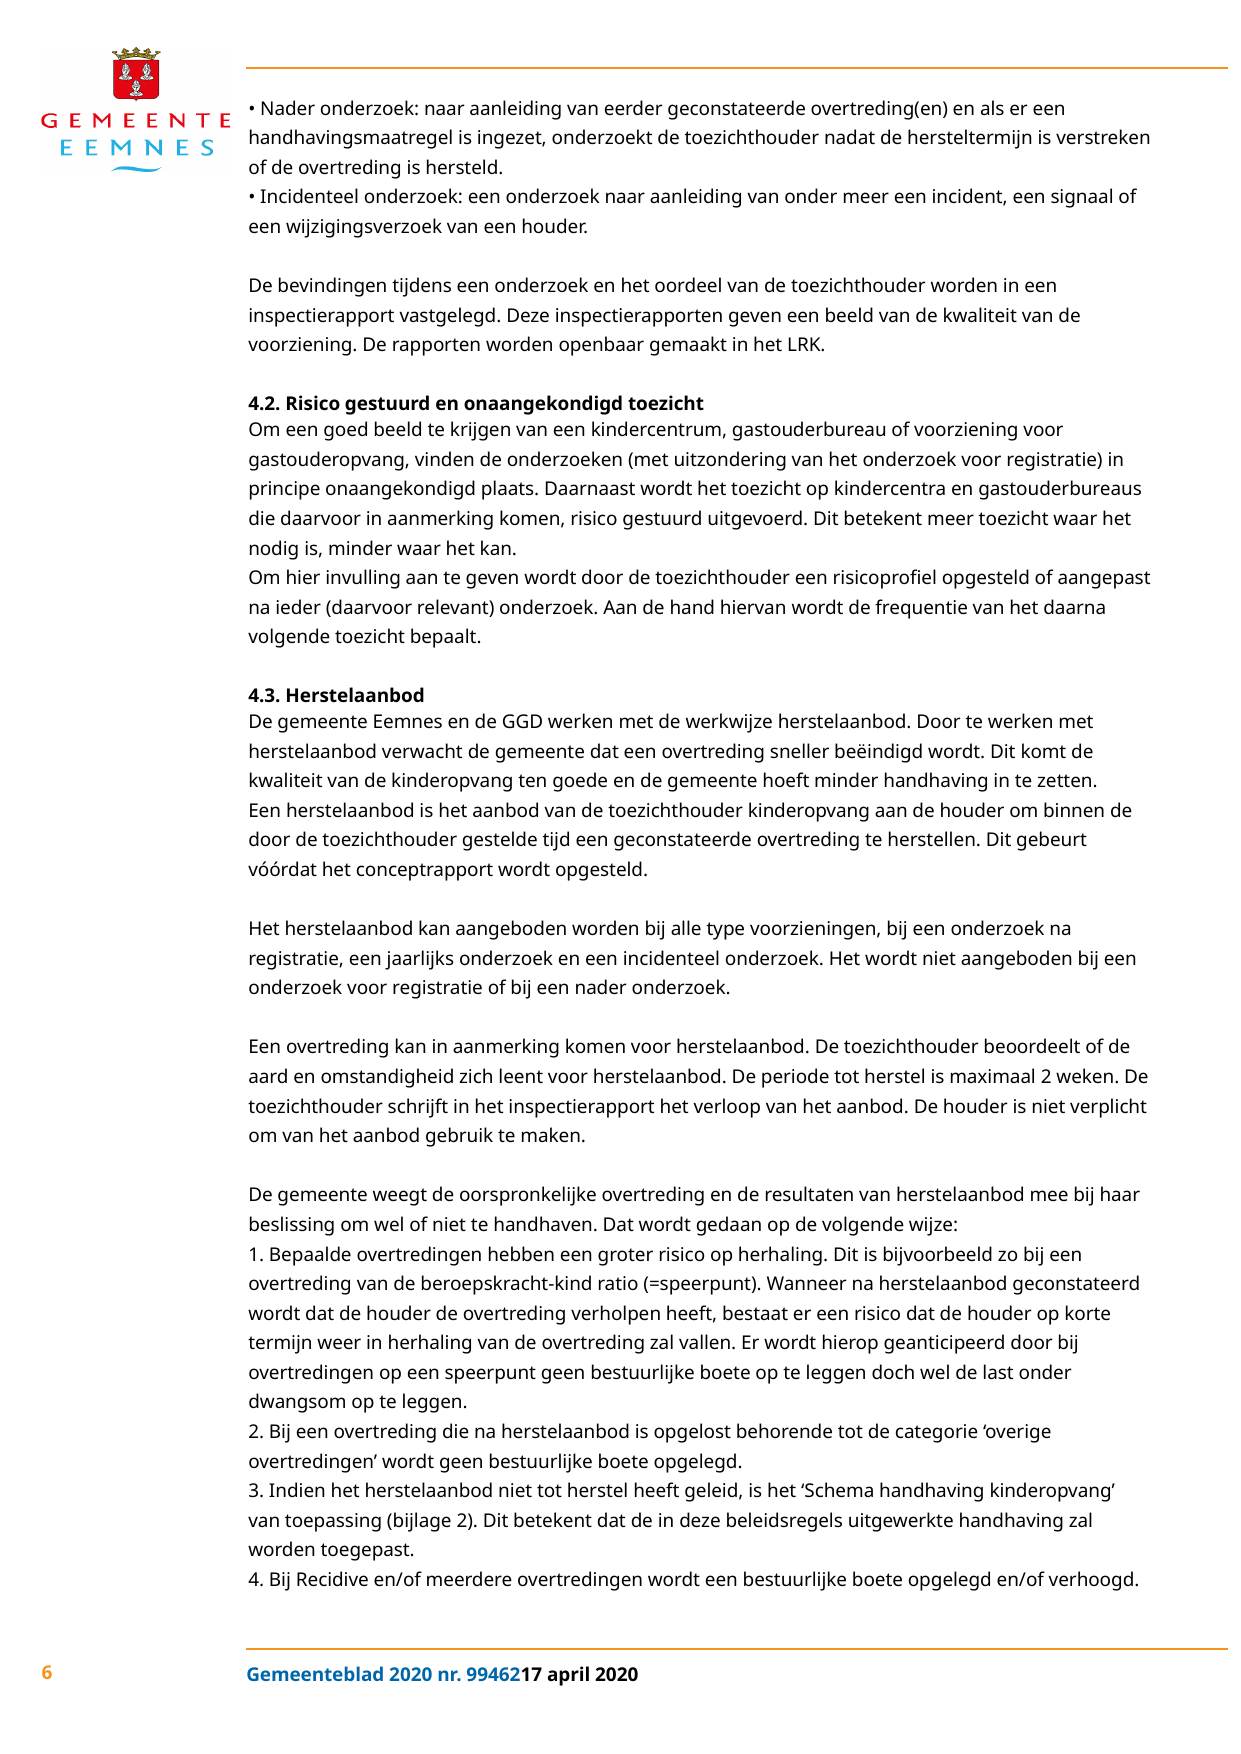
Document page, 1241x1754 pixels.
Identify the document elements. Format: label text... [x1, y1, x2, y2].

text 2. Bij een overtreding die na herstelaanbod is opgelost behorende tot de categorie ‘overige overtredingen’ wordt geen bestuurlijke boete opgelegd. [248, 1418, 1152, 1474]
text 4.2. Risico gestuurd en onaangekondigd toezicht [248, 391, 1152, 416]
text De gemeente Eemnes en de GGD werken met de werkwijze herstelaanbod. Door te werken met herstelaanbod verwacht de gemeente dat een overtreding sneller beëindigd wordt. Dit komt de kwaliteit van de kinderopvang ten goede en de gemeente hoeft minder handhaving in te zetten. [248, 708, 1152, 793]
text 4.3. Herstelaanbod [248, 683, 1152, 708]
text De gemeente weegt de oorspronkelijke overtreding en de resultaten van herstelaanbod mee bij haar beslissing om wel of niet te handhaven. Dat wordt gedaan op de volgende wijze: [248, 1182, 1152, 1237]
text Een herstelaanbod is het aanbod van de toezichthouder kinderopvang aan de houder om binnen de door de toezichthouder gestelde tijd een geconstateerde overtreding te herstellen. Dit gebeurt vóórdat het conceptrapport wordt opgesteld. [248, 797, 1152, 882]
text 1. Bepaalde overtredingen hebben een groter risico op herhaling. Dit is bijvoorbeeld zo bij een overtreding van de beroepskracht-kind ratio (=speerpunt). Wanneer na herstelaanbod geconstateerd wordt dat de houder de overtreding verholpen heeft, bestaat er een risico dat de houder op korte termijn weer in herhaling van de overtreding zal vallen. Er wordt hierop geanticipeerd door bij overtredingen op een speerpunt geen bestuurlijke boete op te leggen doch wel de last onder dwangsom op te leggen. [248, 1241, 1152, 1414]
picture [41, 47, 231, 172]
text Het herstelaanbod kan aangeboden worden bij alle type voorzieningen, bij een onderzoek na registratie, een jaarlijks onderzoek en een incidenteel onderzoek. Het wordt niet aangeboden bij een onderzoek voor registratie of bij een nader onderzoek. [248, 915, 1152, 1000]
text 4. Bij Recidive en/of meerdere overtredingen wordt een bestuurlijke boete opgelegd en/of verhoogd. [248, 1566, 1152, 1592]
text 3. Indien het herstelaanbod niet tot herstel heeft geleid, is het ‘Schema handhaving kinderopvang’ van toepassing (bijlage 2). Dit betekent dat de in deze beleidsregels uitgewerkte handhaving zal worden toegepast. [248, 1477, 1152, 1562]
text • Nader onderzoek: naar aanleiding van eerder geconstateerde overtreding(en) en als er een handhavingsmaatregel is ingezet, onderzoekt de toezichthouder nadat de hersteltermijn is verstreken of de overtreding is hersteld. [248, 95, 1152, 180]
text De bevindingen tijdens een onderzoek en het oordeel van de toezichthouder worden in een inspectierapport vastgelegd. Deze inspectierapporten geven een beeld van de kwaliteit van de voorziening. De rapporten worden openbaar gemaakt in het LRK. [248, 272, 1152, 357]
text Om hier invulling aan te geven wordt door de toezichthouder een risicoprofiel opgesteld of aangepast na ieder (daarvoor relevant) onderzoek. Aan de hand hiervan wordt de frequentie van het daarna volgende toezicht bepaalt. [248, 564, 1152, 649]
text Om een goed beeld te krijgen van een kindercentrum, gastouderbureau of voorziening voor gastouderopvang, vinden de onderzoeken (met uitzondering van het onderzoek voor registratie) in principe onaangekondigd plaats. Daarnaast wordt het toezicht op kindercentra en gastouderbureaus die daarvoor in aanmerking komen, risico gestuurd uitgevoerd. Dit betekent meer toezicht waar het nodig is, minder waar het kan. [248, 416, 1152, 560]
text Een overtreding kan in aanmerking komen voor herstelaanbod. De toezichthouder beoordeelt of de aard en omstandigheid zich leent voor herstelaanbod. De periode tot herstel is maximaal 2 weken. De toezichthouder schrijft in het inspectierapport het verloop van het aanbod. De houder is niet verplicht om van het aanbod gebruik te maken. [248, 1034, 1152, 1148]
text • Incidenteel onderzoek: een onderzoek naar aanleiding van onder meer een incident, een signaal of een wijzigingsverzoek van een houder. [248, 183, 1152, 239]
